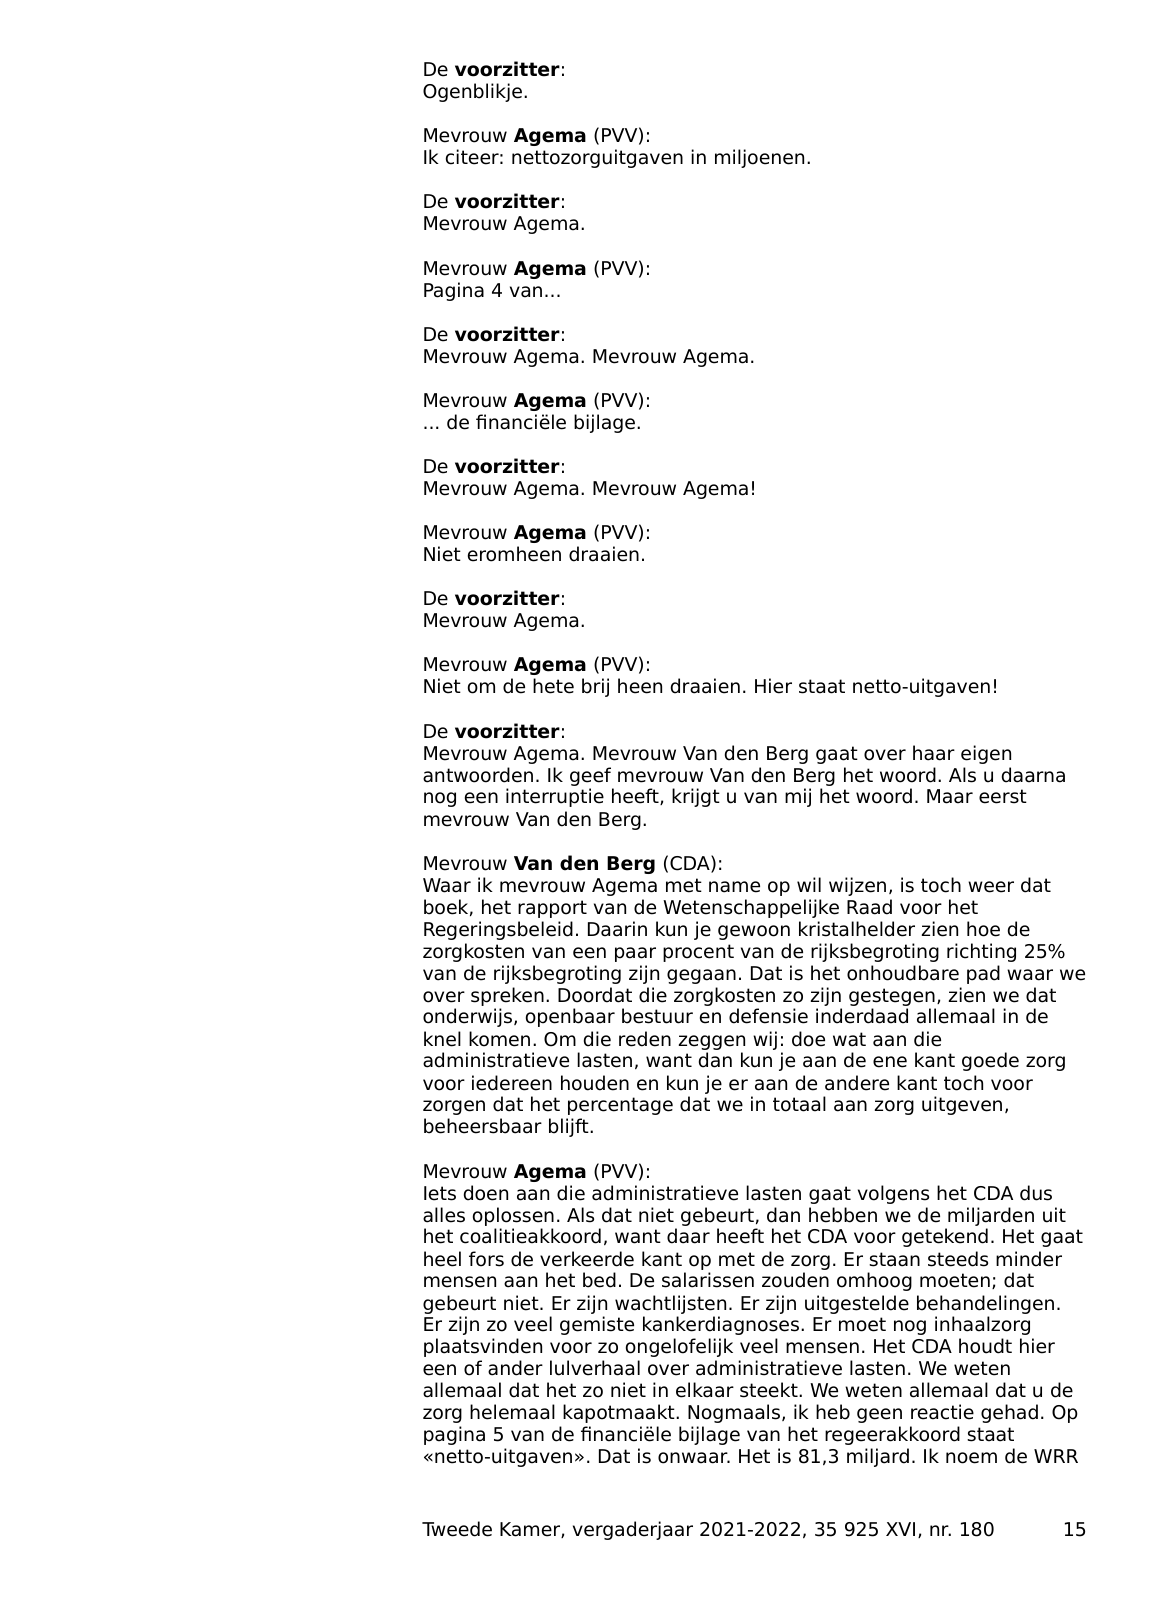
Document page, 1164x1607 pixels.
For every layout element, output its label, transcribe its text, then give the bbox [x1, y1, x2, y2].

text Ik citeer: nettozorguitgaven in miljoenen. [422, 147, 1087, 169]
text Mevrouw Agema (PVV): [422, 257, 1087, 279]
text Mevrouw Agema. Mevrouw Agema! [422, 478, 1087, 500]
text Mevrouw Agema (PVV): [422, 654, 1087, 676]
text De voorzitter: [422, 456, 1087, 478]
text Mevrouw Agema (PVV): [422, 125, 1087, 147]
text De voorzitter: [422, 59, 1087, 81]
text Iets doen aan die administratieve lasten gaat volgens het CDA dus alles oplossen. Als dat niet gebeurt, dan hebben we de miljarden uit het coalitieakkoord, want daar heeft het CDA voor getekend. Het gaat heel fors de verkeerde kant op met de zorg. Er staan steeds minder mensen aan het bed. De salarissen zouden omhoog moeten; dat gebeurt niet. Er zijn wachtlijsten. Er zijn uitgestelde behandelingen. Er zijn zo veel gemiste kankerdiagnoses. Er moet nog inhaalzorg plaatsvinden voor zo ongelofelijk veel mensen. Het CDA houdt hier een of ander lulverhaal over administratieve lasten. We weten allemaal dat het zo niet in elkaar steekt. We weten allemaal dat u de zorg helemaal kapotmaakt. Nogmaals, ik heb geen reactie gehad. Op pagina 5 van de financiële bijlage van het regeerakkoord staat «netto-uitgaven». Dat is onwaar. Het is 81,3 miljard. Ik noem de WRR [422, 1182, 1087, 1468]
text Mevrouw Agema. [422, 213, 1087, 235]
text Mevrouw Agema (PVV): [422, 522, 1087, 544]
text De voorzitter: [422, 324, 1087, 346]
text Pagina 4 van... [422, 279, 1087, 301]
text Mevrouw Agema. [422, 610, 1087, 632]
text ... de financiële bijlage. [422, 412, 1087, 434]
text De voorzitter: [422, 588, 1087, 610]
text Niet eromheen draaien. [422, 544, 1087, 566]
text Niet om de hete brij heen draaien. Hier staat netto-uitgaven! [422, 676, 1087, 698]
text Mevrouw Van den Berg (CDA): [422, 853, 1087, 874]
text De voorzitter: [422, 721, 1087, 742]
text Waar ik mevrouw Agema met name op wil wijzen, is toch weer dat boek, het rapport van de Wetenschappelijke Raad voor het Regeringsbeleid. Daarin kun je gewoon kristalhelder zien hoe de zorgkosten van een paar procent van de rijksbegroting richting 25% van de rijksbegroting zijn gegaan. Dat is het onhoudbare pad waar we over spreken. Doordat die zorgkosten zo zijn gestegen, zien we dat onderwijs, openbaar bestuur en defensie inderdaad allemaal in de knel komen. Om die reden zeggen wij: doe wat aan die administratieve lasten, want dan kun je aan de ene kant goede zorg voor iedereen houden en kun je er aan de andere kant toch voor zorgen dat het percentage dat we in totaal aan zorg uitgeven, beheersbaar blijft. [422, 874, 1087, 1138]
text Mevrouw Agema (PVV): [422, 1161, 1087, 1182]
text Mevrouw Agema (PVV): [422, 390, 1087, 412]
text De voorzitter: [422, 191, 1087, 213]
text Mevrouw Agema. Mevrouw Van den Berg gaat over haar eigen antwoorden. Ik geef mevrouw Van den Berg het woord. Als u daarna nog een interruptie heeft, krijgt u van mij het woord. Maar eerst mevrouw Van den Berg. [422, 742, 1087, 830]
text Mevrouw Agema. Mevrouw Agema. [422, 346, 1087, 368]
text Ogenblikje. [422, 81, 1087, 103]
